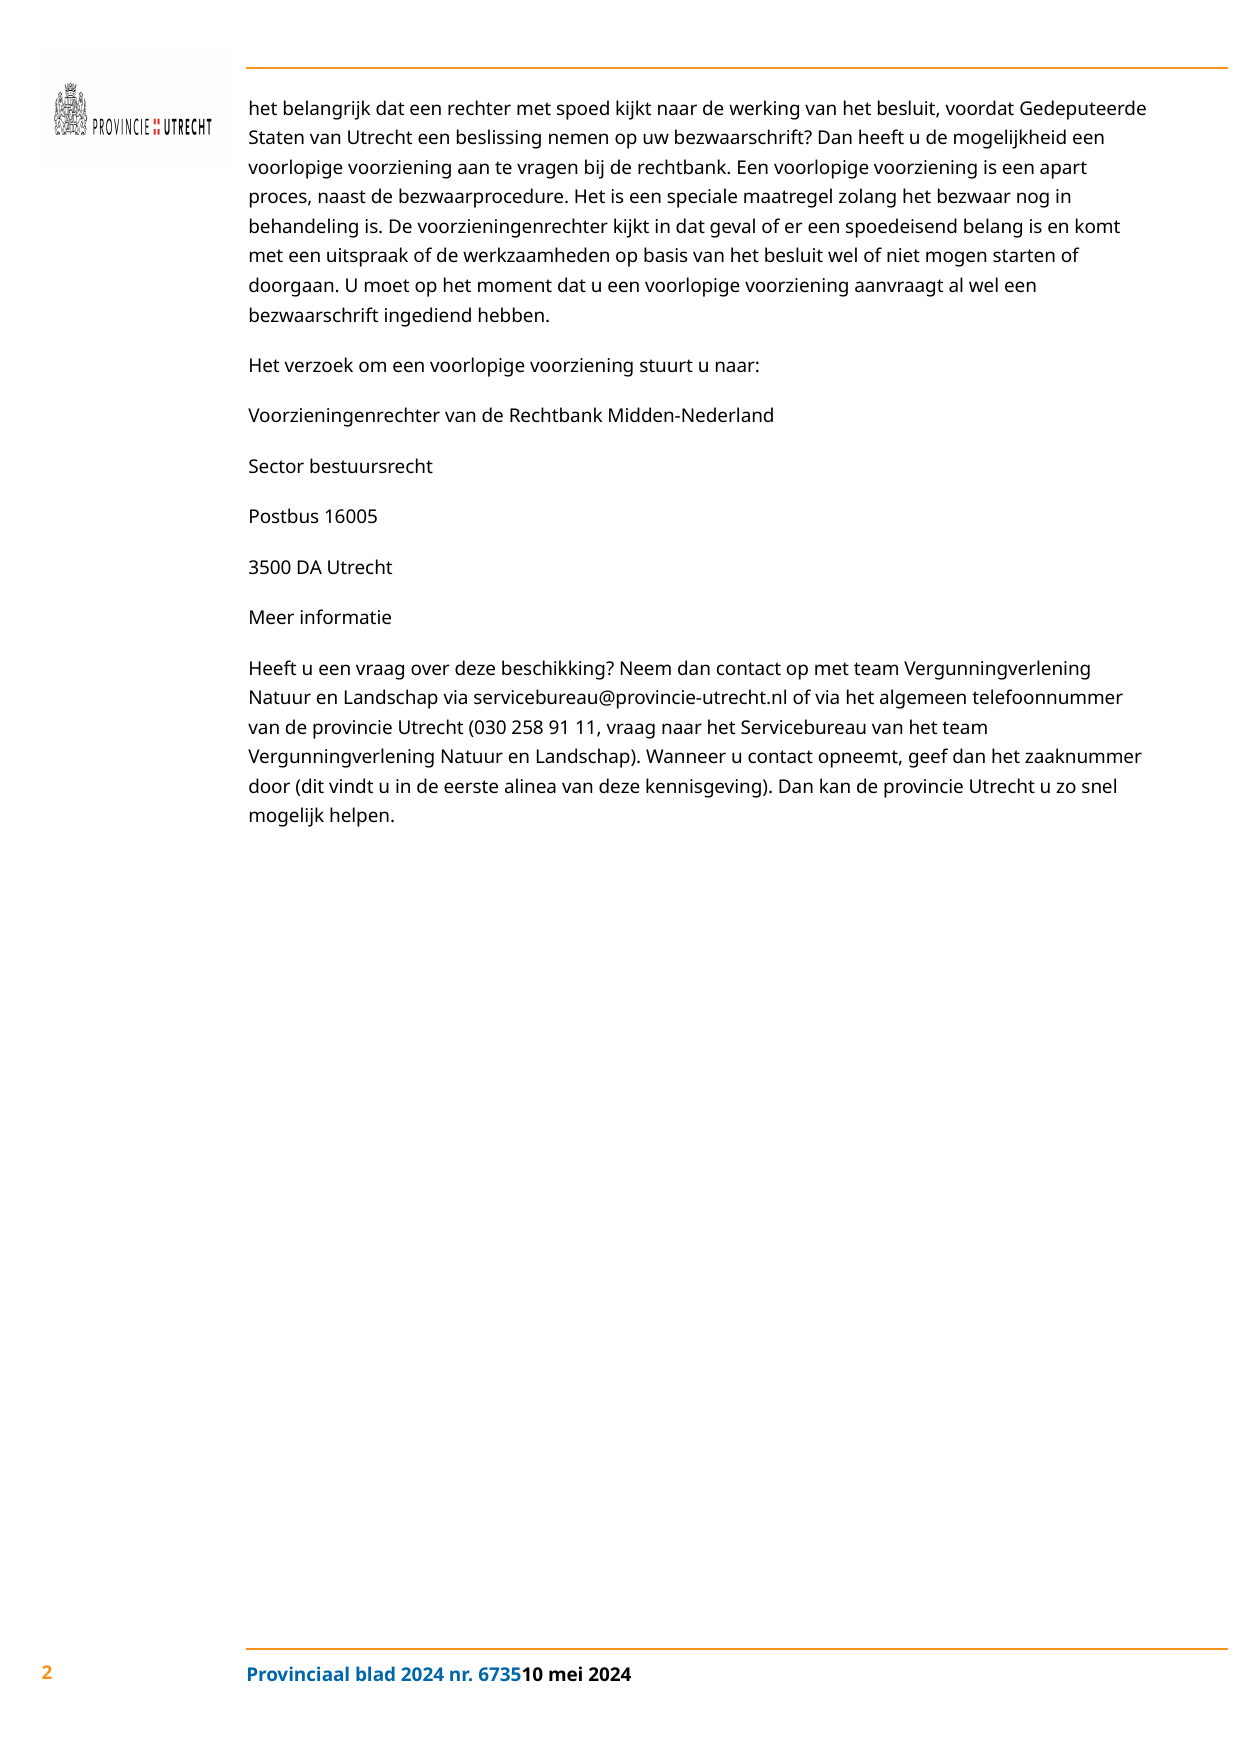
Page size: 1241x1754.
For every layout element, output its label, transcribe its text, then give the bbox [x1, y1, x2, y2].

picture [41, 47, 231, 172]
text Sector bestuursrecht [248, 453, 1152, 479]
text 3500 DA Utrecht [248, 554, 1152, 580]
text Postbus 16005 [248, 503, 1152, 529]
text Meer informatie [248, 604, 1152, 630]
text het belangrijk dat een rechter met spoed kijkt naar de werking van het besluit, voordat Gedeputeerde Staten van Utrecht een beslissing nemen op uw bezwaarschrift? Dan heeft u de mogelijkheid een voorlopige voorziening aan te vragen bij de rechtbank. Een voorlopige voorziening is een apart proces, naast de bezwaarprocedure. Het is een speciale maatregel zolang het bezwaar nog in behandeling is. De voorzieningenrechter kijkt in dat geval of er een spoedeisend belang is en komt met een uitspraak of de werkzaamheden op basis van het besluit wel of niet mogen starten of doorgaan. U moet op het moment dat u een voorlopige voorziening aanvraagt al wel een bezwaarschrift ingediend hebben. [248, 95, 1152, 328]
text Het verzoek om een voorlopige voorziening stuurt u naar: [248, 352, 1152, 378]
text Voorzieningenrechter van de Rechtbank Midden-Nederland [248, 403, 1152, 428]
text Heeft u een vraag over deze beschikking? Neem dan contact op met team Vergunningverlening Natuur en Landschap via servicebureau@provincie-utrecht.nl of via het algemeen telefoonnummer van de provincie Utrecht (030 258 91 11, vraag naar het Servicebureau van het team Vergunningverlening Natuur en Landschap). Wanneer u contact opneemt, geef dan het zaaknummer door (dit vindt u in de eerste alinea van deze kennisgeving). Dan kan de provincie Utrecht u zo snel mogelijk helpen. [248, 655, 1152, 828]
